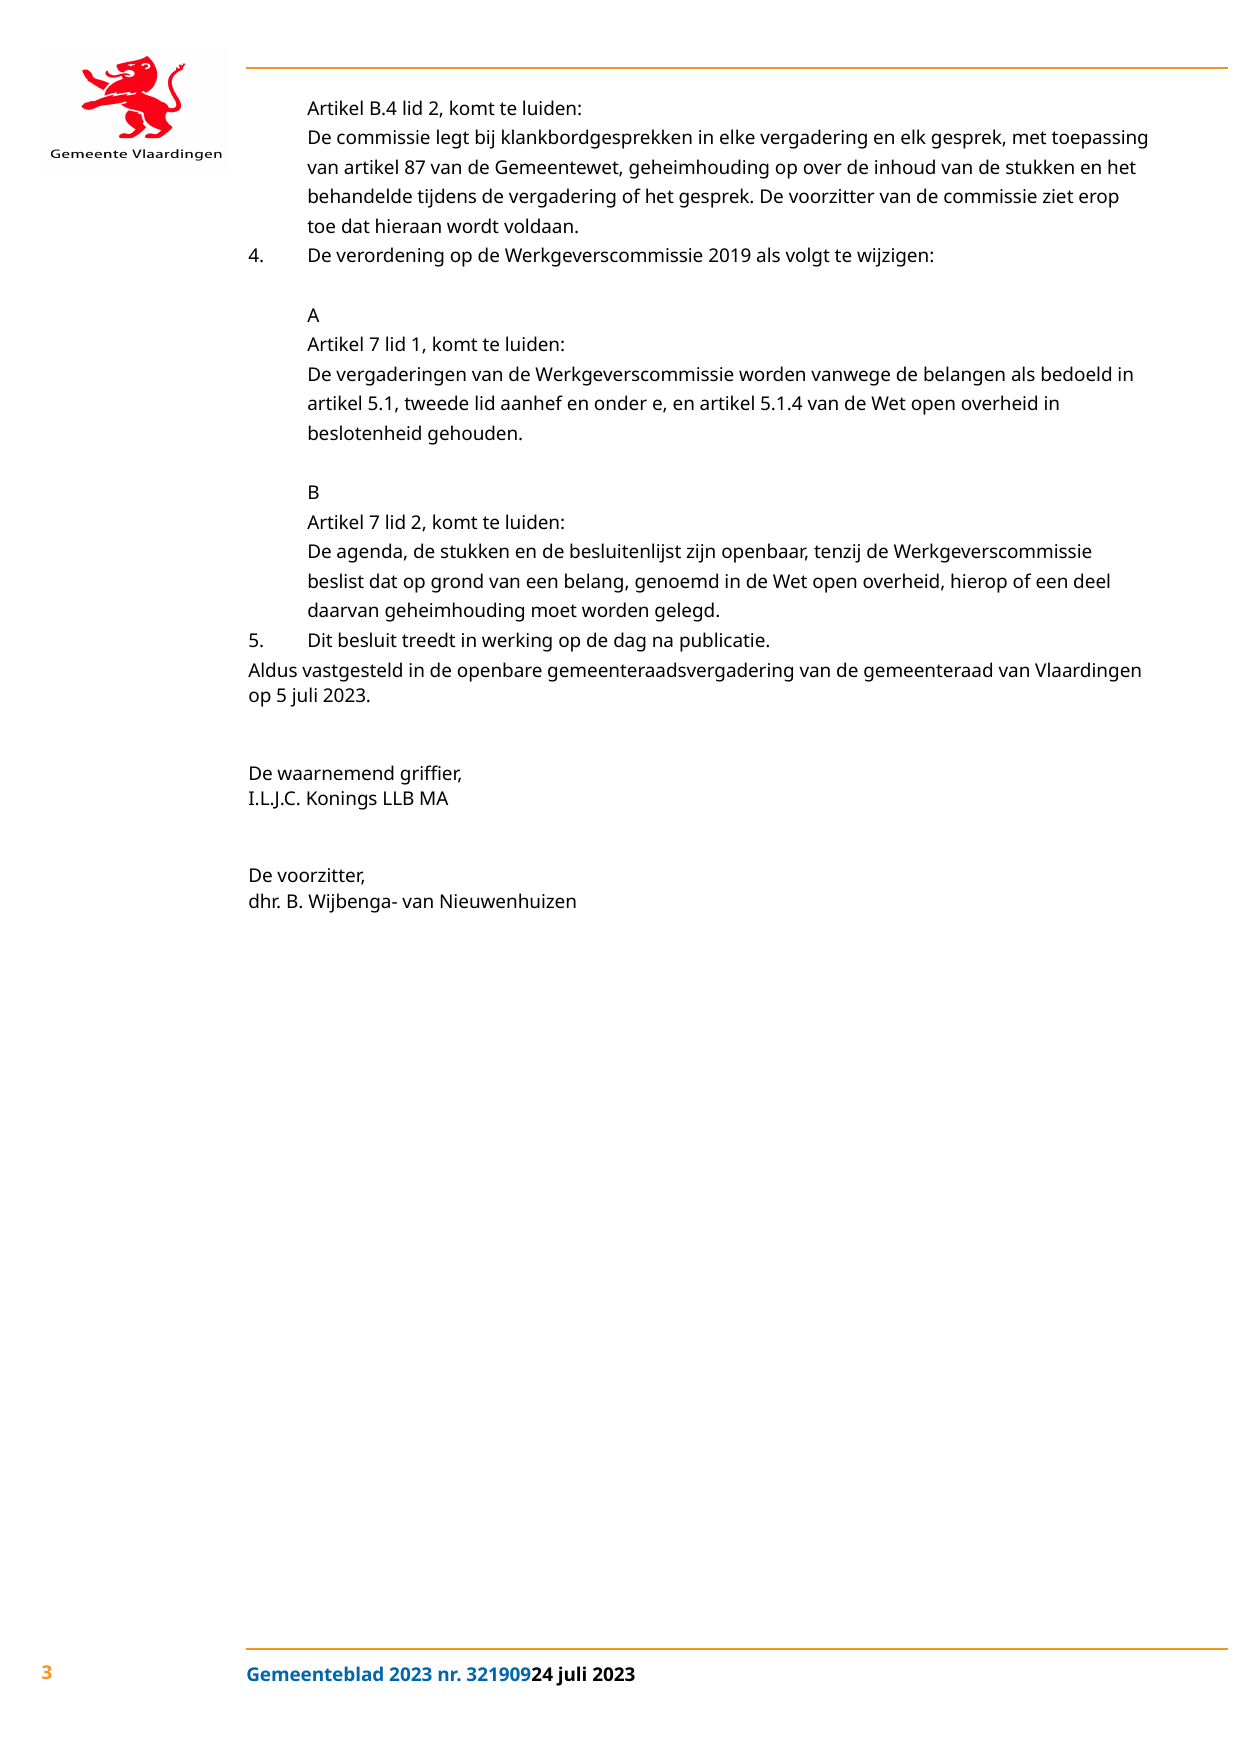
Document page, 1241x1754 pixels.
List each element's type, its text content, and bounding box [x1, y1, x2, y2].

list Dit besluit treedt in werking op de dag na publicatie. [248, 627, 1152, 653]
list De verordening op de Werkgeverscommissie 2019 als volgt te wijzigen: [248, 243, 1152, 268]
list B [248, 479, 1152, 505]
text I.L.J.C. Konings LLB MA [248, 786, 1152, 811]
picture [41, 47, 231, 172]
list A [248, 302, 1152, 328]
list Artikel 7 lid 1, komt te luiden: [248, 331, 1152, 357]
text De voorzitter, [248, 863, 1152, 888]
list Artikel 7 lid 2, komt te luiden: [248, 509, 1152, 535]
list De commissie legt bij klankbordgesprekken in elke vergadering en elk gesprek, met toepassing van artikel 87 van de Gemeentewet, geheimhouding op over de inhoud van de stukken en het behandelde tijdens de vergadering of het gesprek. De voorzitter van de commissie ziet erop toe dat hieraan wordt voldaan. [248, 124, 1152, 239]
list Artikel B.4 lid 2, komt te luiden: [248, 95, 1152, 121]
text dhr. B. Wijbenga- van Nieuwenhuizen [248, 888, 1152, 914]
text De waarnemend griffier, [248, 760, 1152, 786]
list De vergaderingen van de Werkgeverscommissie worden vanwege de belangen als bedoeld in artikel 5.1, tweede lid aanhef en onder e, en artikel 5.1.4 van de Wet open overheid in beslotenheid gehouden. [248, 361, 1152, 446]
list De agenda, de stukken en de besluitenlijst zijn openbaar, tenzij de Werkgeverscommissie beslist dat op grond van een belang, genoemd in de Wet open overheid, hierop of een deel daarvan geheimhouding moet worden gelegd. [248, 538, 1152, 623]
text Aldus vastgesteld in de openbare gemeenteraadsvergadering van de gemeenteraad van Vlaardingen op 5 juli 2023. [248, 657, 1152, 708]
